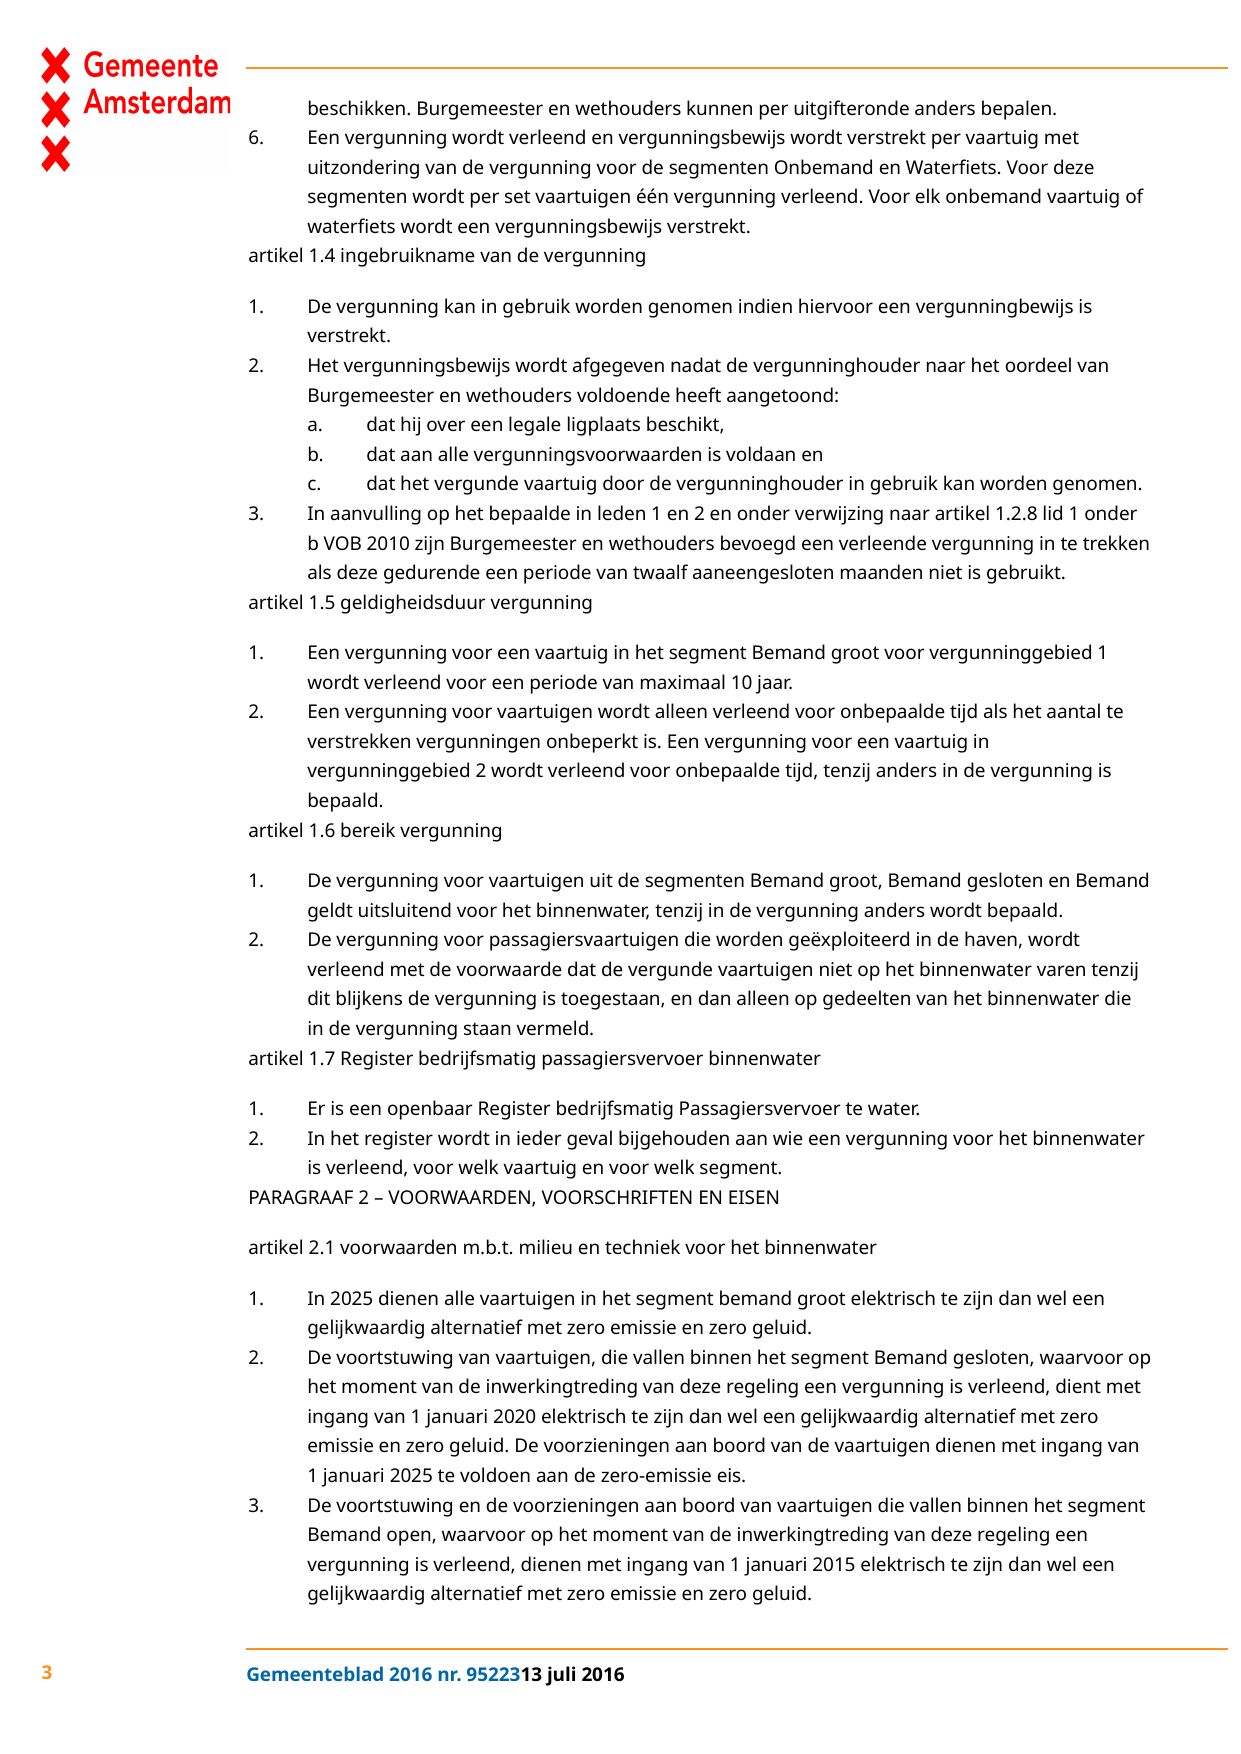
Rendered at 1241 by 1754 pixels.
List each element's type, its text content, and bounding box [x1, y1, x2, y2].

list dat hij over een legale ligplaats beschikt, [307, 411, 1152, 437]
list Een vergunning wordt verleend en vergunningsbewijs wordt verstrekt per vaartuig met uitzondering van de vergunning voor de segmenten Onbemand en Waterfiets. Voor deze segmenten wordt per set vaartuigen één vergunning verleend. Voor elk onbemand vaartuig of waterfiets wordt een vergunningsbewijs verstrekt. [248, 124, 1152, 239]
list In het register wordt in ieder geval bijgehouden aan wie een vergunning voor het binnenwater is verleend, voor welk vaartuig en voor welk segment. [248, 1125, 1152, 1180]
list dat aan alle vergunningsvoorwaarden is voldaan en [307, 441, 1152, 467]
text artikel 2.1 voorwaarden m.b.t. milieu en techniek voor het binnenwater [248, 1234, 1152, 1260]
list De vergunning kan in gebruik worden genomen indien hiervoor een vergunningbewijs is verstrekt. [248, 293, 1152, 348]
list Een vergunning voor een vaartuig in het segment Bemand groot voor vergunninggebied 1 wordt verleend voor een periode van maximaal 10 jaar. [248, 639, 1152, 695]
text artikel 1.7 Register bedrijfsmatig passagiersvervoer binnenwater [248, 1045, 1152, 1071]
text PARAGRAAF 2 – VOORWAARDEN, VOORSCHRIFTEN EN EISEN [248, 1184, 1152, 1210]
list De voortstuwing van vaartuigen, die vallen binnen het segment Bemand gesloten, waarvoor op het moment van de inwerkingtreding van deze regeling een vergunning is verleend, dient met ingang van 1 januari 2020 elektrisch te zijn dan wel een gelijkwaardig alternatief met zero emissie en zero geluid. De voorzieningen aan boord van de vaartuigen dienen met ingang van 1 januari 2025 te voldoen aan de zero-emissie eis. [248, 1344, 1152, 1488]
list In 2025 dienen alle vaartuigen in het segment bemand groot elektrisch te zijn dan wel een gelijkwaardig alternatief met zero emissie en zero geluid. [248, 1285, 1152, 1340]
text artikel 1.5 geldigheidsduur vergunning [248, 589, 1152, 615]
list dat het vergunde vaartuig door de vergunninghouder in gebruik kan worden genomen. [307, 471, 1152, 496]
list De vergunning voor passagiersvaartuigen die worden geëxploiteerd in de haven, wordt verleend met de voorwaarde dat de vergunde vaartuigen niet op het binnenwater varen tenzij dit blijkens de vergunning is toegestaan, en dan alleen op gedeelten van het binnenwater die in de vergunning staan vermeld. [248, 926, 1152, 1041]
list Er is een openbaar Register bedrijfsmatig Passagiersvervoer te water. [248, 1095, 1152, 1121]
list Een vergunning voor vaartuigen wordt alleen verleend voor onbepaalde tijd als het aantal te verstrekken vergunningen onbeperkt is. Een vergunning voor een vaartuig in vergunninggebied 2 wordt verleend voor onbepaalde tijd, tenzij anders in de vergunning is bepaald. [248, 698, 1152, 813]
list In aanvulling op het bepaalde in leden 1 en 2 en onder verwijzing naar artikel 1.2.8 lid 1 onder b VOB 2010 zijn Burgemeester en wethouders bevoegd een verleende vergunning in te trekken als deze gedurende een periode van twaalf aaneengesloten maanden niet is gebruikt. [248, 500, 1152, 585]
list De vergunning voor vaartuigen uit de segmenten Bemand groot, Bemand gesloten en Bemand geldt uitsluitend voor het binnenwater, tenzij in de vergunning anders wordt bepaald. [248, 867, 1152, 923]
list beschikken. Burgemeester en wethouders kunnen per uitgifteronde anders bepalen. [248, 95, 1152, 121]
text artikel 1.6 bereik vergunning [248, 817, 1152, 843]
picture [41, 47, 231, 172]
text artikel 1.4 ingebruikname van de vergunning [248, 243, 1152, 268]
list De voortstuwing en de voorzieningen aan boord van vaartuigen die vallen binnen het segment Bemand open, waarvoor op het moment van de inwerkingtreding van deze regeling een vergunning is verleend, dienen met ingang van 1 januari 2015 elektrisch te zijn dan wel een gelijkwaardig alternatief met zero emissie en zero geluid. [248, 1492, 1152, 1606]
list Het vergunningsbewijs wordt afgegeven nadat de vergunninghouder naar het oordeel van Burgemeester en wethouders voldoende heeft aangetoond: [248, 352, 1152, 408]
